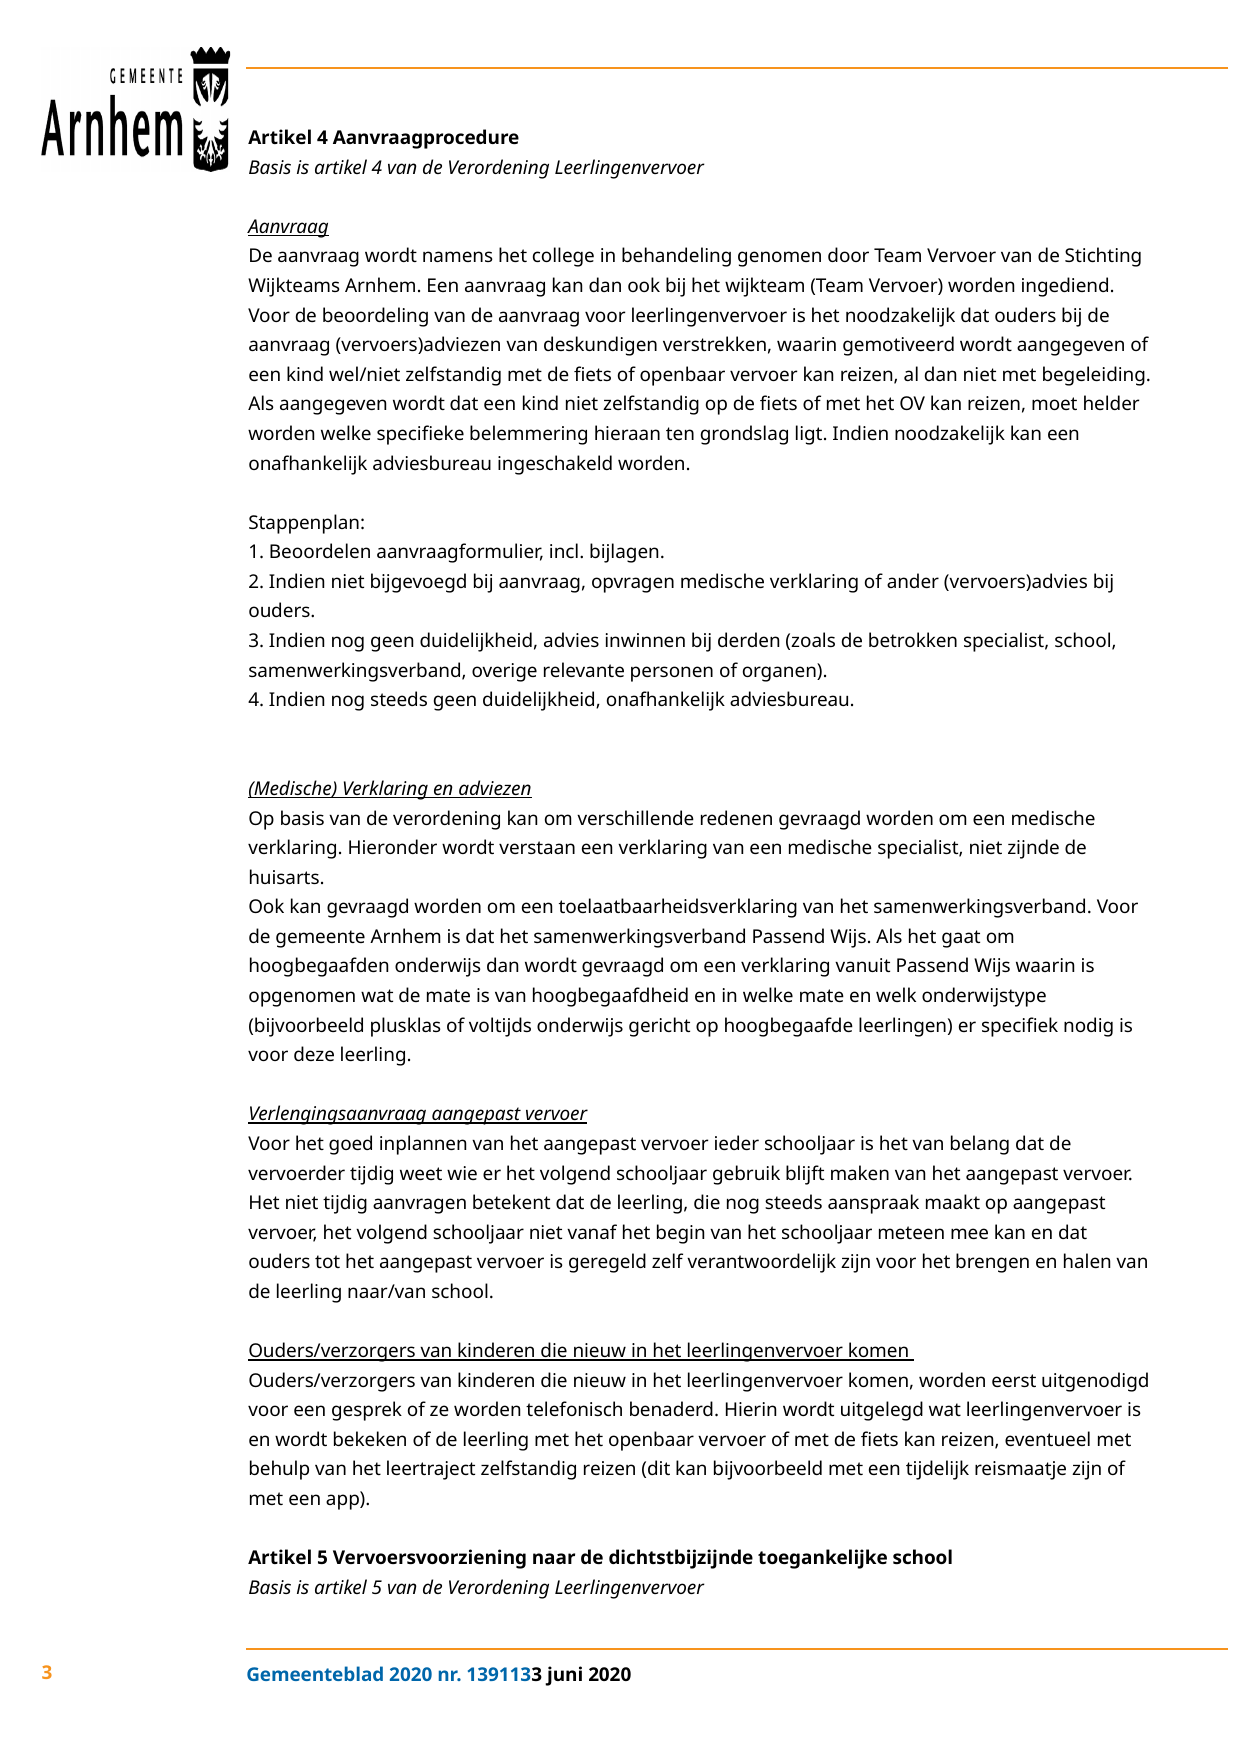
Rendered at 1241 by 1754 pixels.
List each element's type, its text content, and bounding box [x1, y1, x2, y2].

text Verlengingsaanvraag aangepast vervoer [248, 1101, 1152, 1126]
text 2. Indien niet bijgevoegd bij aanvraag, opvragen medische verklaring of ander (vervoers)advies bij ouders. [248, 568, 1152, 623]
text 3. Indien nog geen duidelijkheid, advies inwinnen bij derden (zoals de betrokken specialist, school, samenwerkingsverband, overige relevante personen of organen). [248, 627, 1152, 683]
text Ouders/verzorgers van kinderen die nieuw in het leerlingenvervoer komen, worden eerst uitgenodigd voor een gesprek of ze worden telefonisch benaderd. Hierin wordt uitgelegd wat leerlingenvervoer is en wordt bekeken of de leerling met het openbaar vervoer of met de fiets kan reizen, eventueel met behulp van het leertraject zelfstandig reizen (dit kan bijvoorbeeld met een tijdelijk reismaatje zijn of met een app). [248, 1367, 1152, 1511]
text Ook kan gevraagd worden om een toelaatbaarheidsverklaring van het samenwerkingsverband. Voor de gemeente Arnhem is dat het samenwerkingsverband Passend Wijs. Als het gaat om hoogbegaafden onderwijs dan wordt gevraagd om een verklaring vanuit Passend Wijs waarin is opgenomen wat de mate is van hoogbegaafdheid en in welke mate en welk onderwijstype (bijvoorbeeld plusklas of voltijds onderwijs gericht op hoogbegaafde leerlingen) er specifiek nodig is voor deze leerling. [248, 893, 1152, 1067]
picture [41, 47, 231, 172]
text Ouders/verzorgers van kinderen die nieuw in het leerlingenvervoer komen [248, 1337, 1152, 1363]
text Stappenplan: [248, 509, 1152, 535]
text Aanvraag [248, 213, 1152, 239]
text Basis is artikel 4 van de Verordening Leerlingenvervoer [248, 154, 1152, 180]
text Artikel 5 Vervoersvoorziening naar de dichtstbijzijnde toegankelijke school [248, 1544, 1152, 1570]
text Op basis van de verordening kan om verschillende redenen gevraagd worden om een medische verklaring. Hieronder wordt verstaan een verklaring van een medische specialist, niet zijnde de huisarts. [248, 805, 1152, 890]
text Basis is artikel 5 van de Verordening Leerlingenvervoer [248, 1574, 1152, 1600]
text Artikel 4 Aanvraagprocedure [248, 124, 1152, 150]
text 1. Beoordelen aanvraagformulier, incl. bijlagen. [248, 538, 1152, 564]
text De aanvraag wordt namens het college in behandeling genomen door Team Vervoer van de Stichting Wijkteams Arnhem. Een aanvraag kan dan ook bij het wijkteam (Team Vervoer) worden ingediend. Voor de beoordeling van de aanvraag voor leerlingenvervoer is het noodzakelijk dat ouders bij de aanvraag (vervoers)adviezen van deskundigen verstrekken, waarin gemotiveerd wordt aangegeven of een kind wel/niet zelfstandig met de fiets of openbaar vervoer kan reizen, al dan niet met begeleiding. Als aangegeven wordt dat een kind niet zelfstandig op de fiets of met het OV kan reizen, moet helder worden welke specifieke belemmering hieraan ten grondslag ligt. Indien noodzakelijk kan een onafhankelijk adviesbureau ingeschakeld worden. [248, 243, 1152, 476]
text 4. Indien nog steeds geen duidelijkheid, onafhankelijk adviesbureau. [248, 686, 1152, 712]
text (Medische) Verklaring en adviezen [248, 775, 1152, 801]
text Voor het goed inplannen van het aangepast vervoer ieder schooljaar is het van belang dat de vervoerder tijdig weet wie er het volgend schooljaar gebruik blijft maken van het aangepast vervoer. Het niet tijdig aanvragen betekent dat de leerling, die nog steeds aanspraak maakt op aangepast vervoer, het volgend schooljaar niet vanaf het begin van het schooljaar meteen mee kan en dat ouders tot het aangepast vervoer is geregeld zelf verantwoordelijk zijn voor het brengen en halen van de leerling naar/van school. [248, 1130, 1152, 1304]
